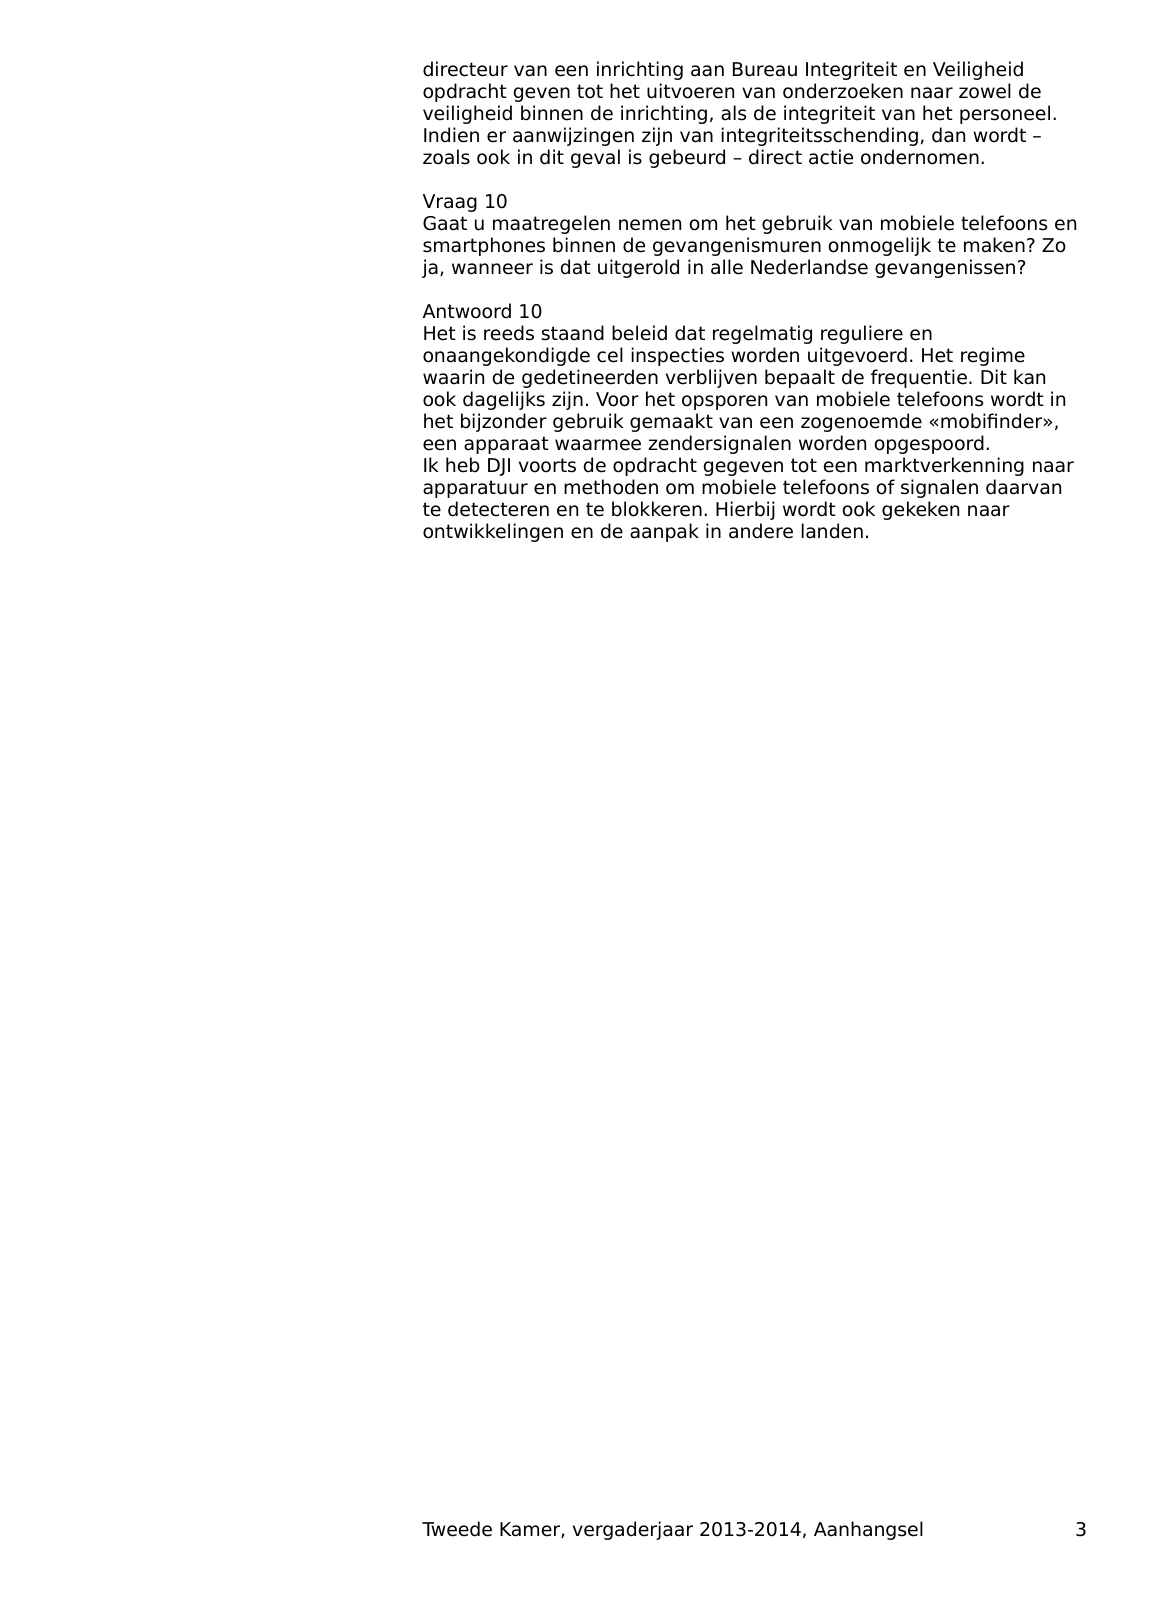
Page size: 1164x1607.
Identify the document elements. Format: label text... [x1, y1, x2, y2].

text Vraag 10 [422, 191, 1087, 213]
text Ik heb DJI voorts de opdracht gegeven tot een marktverkenning naar apparatuur en methoden om mobiele telefoons of signalen daarvan te detecteren en te blokkeren. Hierbij wordt ook gekeken naar ontwikkelingen en de aanpak in andere landen. [422, 455, 1087, 543]
text directeur van een inrichting aan Bureau Integriteit en Veiligheid opdracht geven tot het uitvoeren van onderzoeken naar zowel de veiligheid binnen de inrichting, als de integriteit van het personeel. [422, 59, 1087, 125]
text Indien er aanwijzingen zijn van integriteitsschending, dan wordt – zoals ook in dit geval is gebeurd – direct actie ondernomen. [422, 125, 1087, 169]
text Gaat u maatregelen nemen om het gebruik van mobiele telefoons en smartphones binnen de gevangenismuren onmogelijk te maken? Zo ja, wanneer is dat uitgerold in alle Nederlandse gevangenissen? [422, 213, 1087, 279]
text Het is reeds staand beleid dat regelmatig reguliere en onaangekondigde cel inspecties worden uitgevoerd. Het regime waarin de gedetineerden verblijven bepaalt de frequentie. Dit kan ook dagelijks zijn. Voor het opsporen van mobiele telefoons wordt in het bijzonder gebruik gemaakt van een zogenoemde «mobifinder», een apparaat waarmee zendersignalen worden opgespoord. [422, 323, 1087, 455]
text Antwoord 10 [422, 301, 1087, 323]
